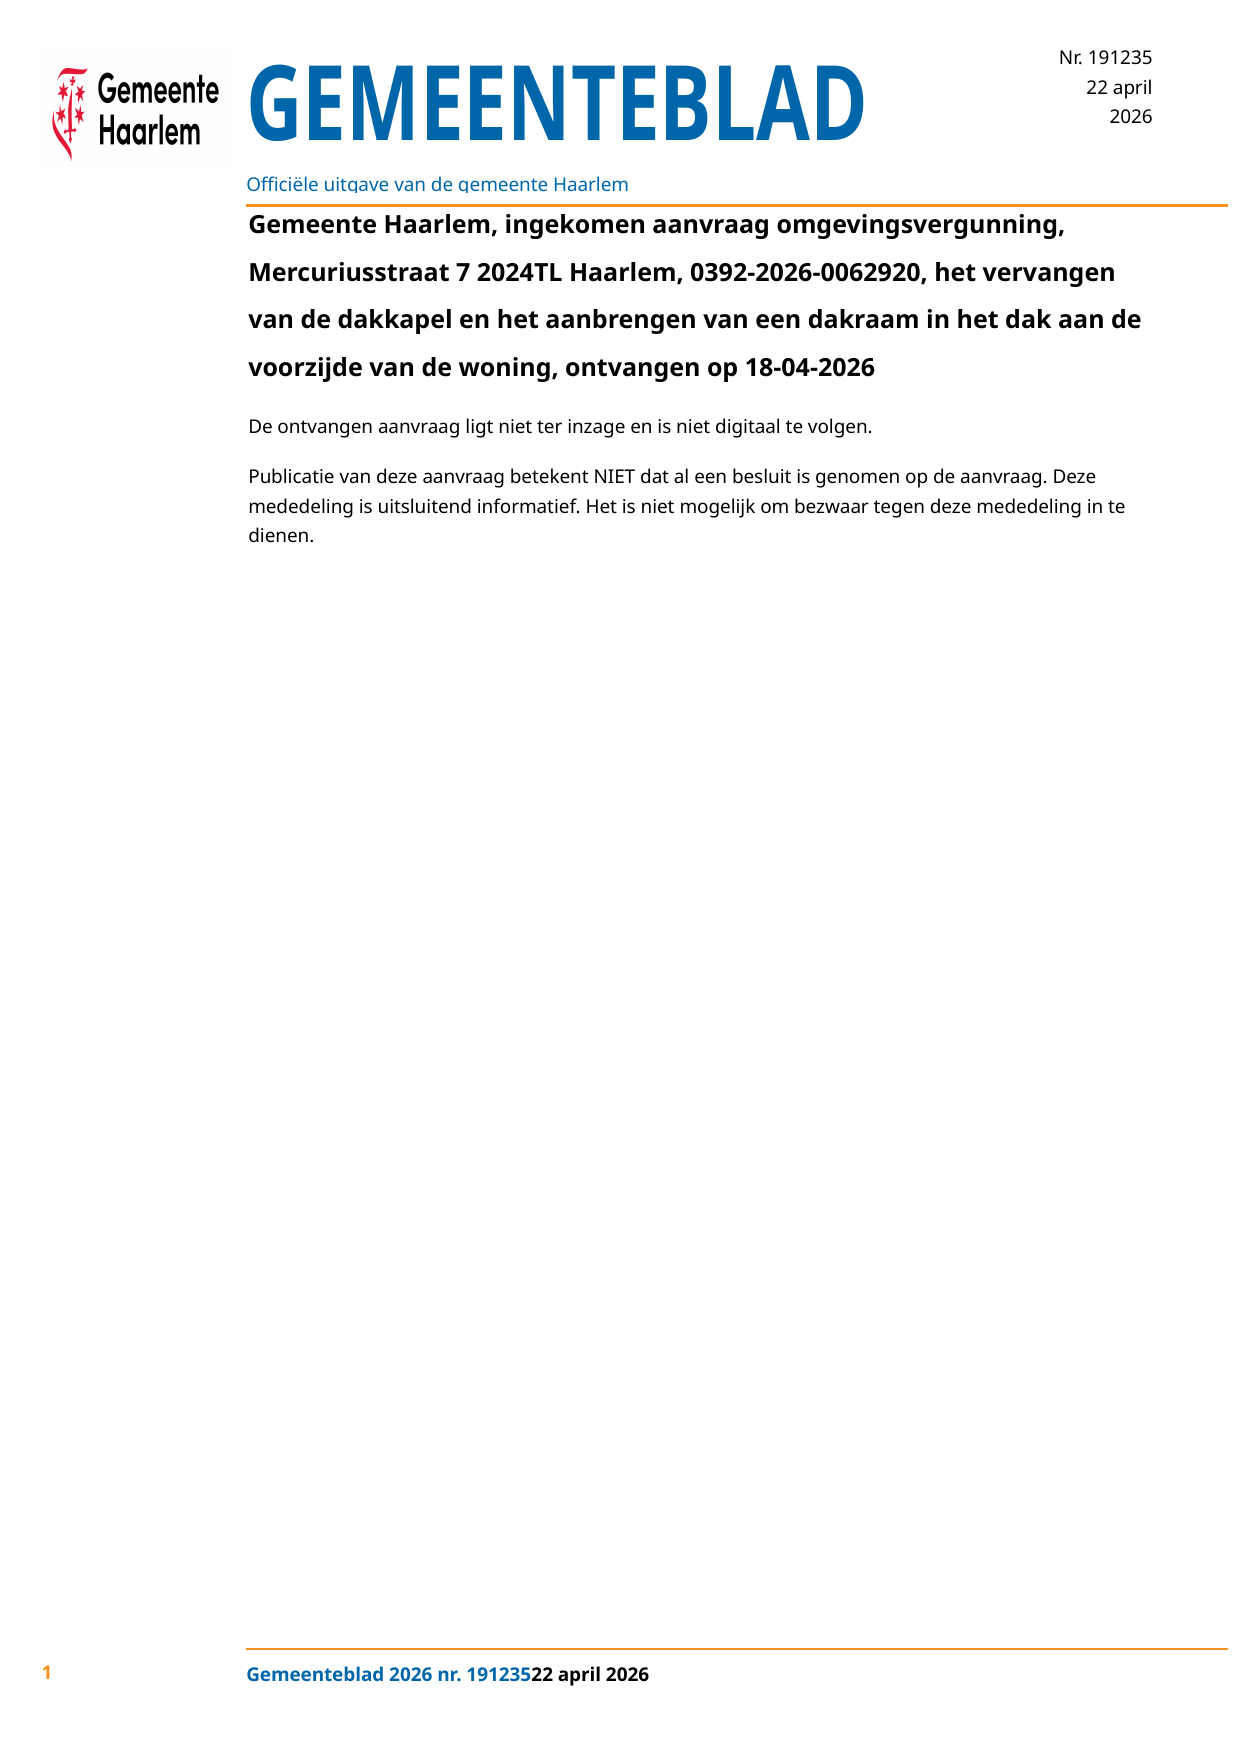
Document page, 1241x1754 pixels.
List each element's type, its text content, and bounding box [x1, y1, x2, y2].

text De ontvangen aanvraag ligt niet ter inzage en is niet digitaal te volgen. [248, 413, 1152, 439]
picture [41, 47, 231, 172]
text Gemeente Haarlem, ingekomen aanvraag omgevingsvergunning, Mercuriusstraat 7 2024TL Haarlem, 0392-2026-0062920, het vervangen van de dakkapel en het aanbrengen van een dakraam in het dak aan de voorzijde van de woning, ontvangen op 18-04-2026 [248, 207, 1152, 384]
text Publicatie van deze aanvraag betekent NIET dat al een besluit is genomen op de aanvraag. Deze mededeling is uitsluitend informatief. Het is niet mogelijk om bezwaar tegen deze mededeling in te dienen. [248, 463, 1152, 548]
